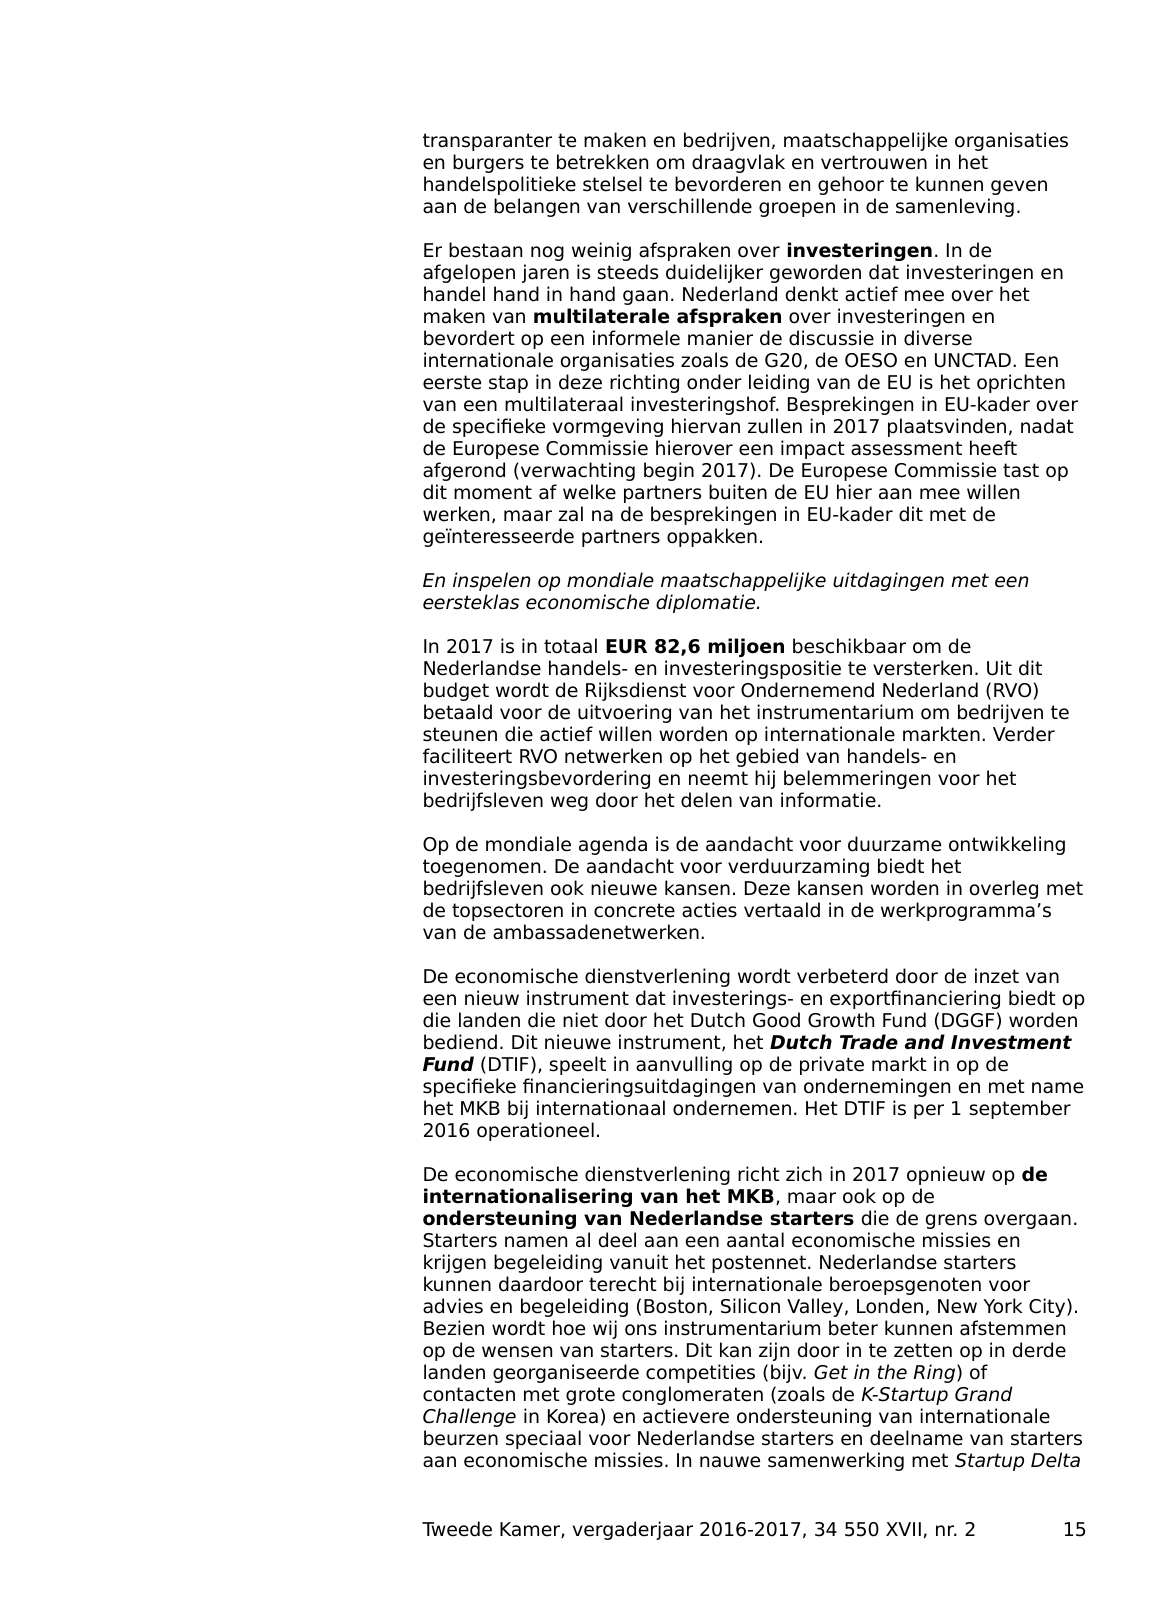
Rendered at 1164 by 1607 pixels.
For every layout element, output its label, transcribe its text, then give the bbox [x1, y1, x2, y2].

text Op de mondiale agenda is de aandacht voor duurzame ontwikkeling toegenomen. De aandacht voor verduurzaming biedt het bedrijfsleven ook nieuwe kansen. Deze kansen worden in overleg met de topsectoren in concrete acties vertaald in de werkprogramma’s van de ambassadenetwerken. [422, 834, 1087, 944]
text transparanter te maken en bedrijven, maatschappelijke organisaties en burgers te betrekken om draagvlak en vertrouwen in het handelspolitieke stelsel te bevorderen en gehoor te kunnen geven aan de belangen van verschillende groepen in de samenleving. [422, 130, 1087, 218]
text Er bestaan nog weinig afspraken over investeringen. In de afgelopen jaren is steeds duidelijker geworden dat investeringen en handel hand in hand gaan. Nederland denkt actief mee over het maken van multilaterale afspraken over investeringen en bevordert op een informele manier de discussie in diverse internationale organisaties zoals de G20, de OESO en UNCTAD. Een eerste stap in deze richting onder leiding van de EU is het oprichten van een multilateraal investeringshof. Besprekingen in EU-kader over de specifieke vormgeving hiervan zullen in 2017 plaatsvinden, nadat de Europese Commissie hierover een impact assessment heeft afgerond (verwachting begin 2017). De Europese Commissie tast op dit moment af welke partners buiten de EU hier aan mee willen werken, maar zal na de besprekingen in EU-kader dit met de geïnteresseerde partners oppakken. [422, 240, 1087, 548]
text En inspelen op mondiale maatschappelijke uitdagingen met een eersteklas economische diplomatie. [422, 570, 1087, 614]
text In 2017 is in totaal EUR 82,6 miljoen beschikbaar om de Nederlandse handels- en investeringspositie te versterken. Uit dit budget wordt de Rijksdienst voor Ondernemend Nederland (RVO) betaald voor de uitvoering van het instrumentarium om bedrijven te steunen die actief willen worden op internationale markten. Verder faciliteert RVO netwerken op het gebied van handels- en investeringsbevordering en neemt hij belemmeringen voor het bedrijfsleven weg door het delen van informatie. [422, 636, 1087, 812]
text De economische dienstverlening richt zich in 2017 opnieuw op de internationalisering van het MKB, maar ook op de ondersteuning van Nederlandse starters die de grens overgaan. Starters namen al deel aan een aantal economische missies en krijgen begeleiding vanuit het postennet. Nederlandse starters kunnen daardoor terecht bij internationale beroepsgenoten voor advies en begeleiding (Boston, Silicon Valley, Londen, New York City). Bezien wordt hoe wij ons instrumentarium beter kunnen afstemmen op de wensen van starters. Dit kan zijn door in te zetten op in derde landen georganiseerde competities (bijv. Get in the Ring) of contacten met grote conglomeraten (zoals de K-Startup Grand Challenge in Korea) en actievere ondersteuning van internationale beurzen speciaal voor Nederlandse starters en deelname van starters aan economische missies. In nauwe samenwerking met Startup Delta [422, 1164, 1087, 1472]
text De economische dienstverlening wordt verbeterd door de inzet van een nieuw instrument dat investerings- en exportfinanciering biedt op die landen die niet door het Dutch Good Growth Fund (DGGF) worden bediend. Dit nieuwe instrument, het Dutch Trade and Investment Fund (DTIF), speelt in aanvulling op de private markt in op de specifieke financieringsuitdagingen van ondernemingen en met name het MKB bij internationaal ondernemen. Het DTIF is per 1 september 2016 operationeel. [422, 966, 1087, 1142]
